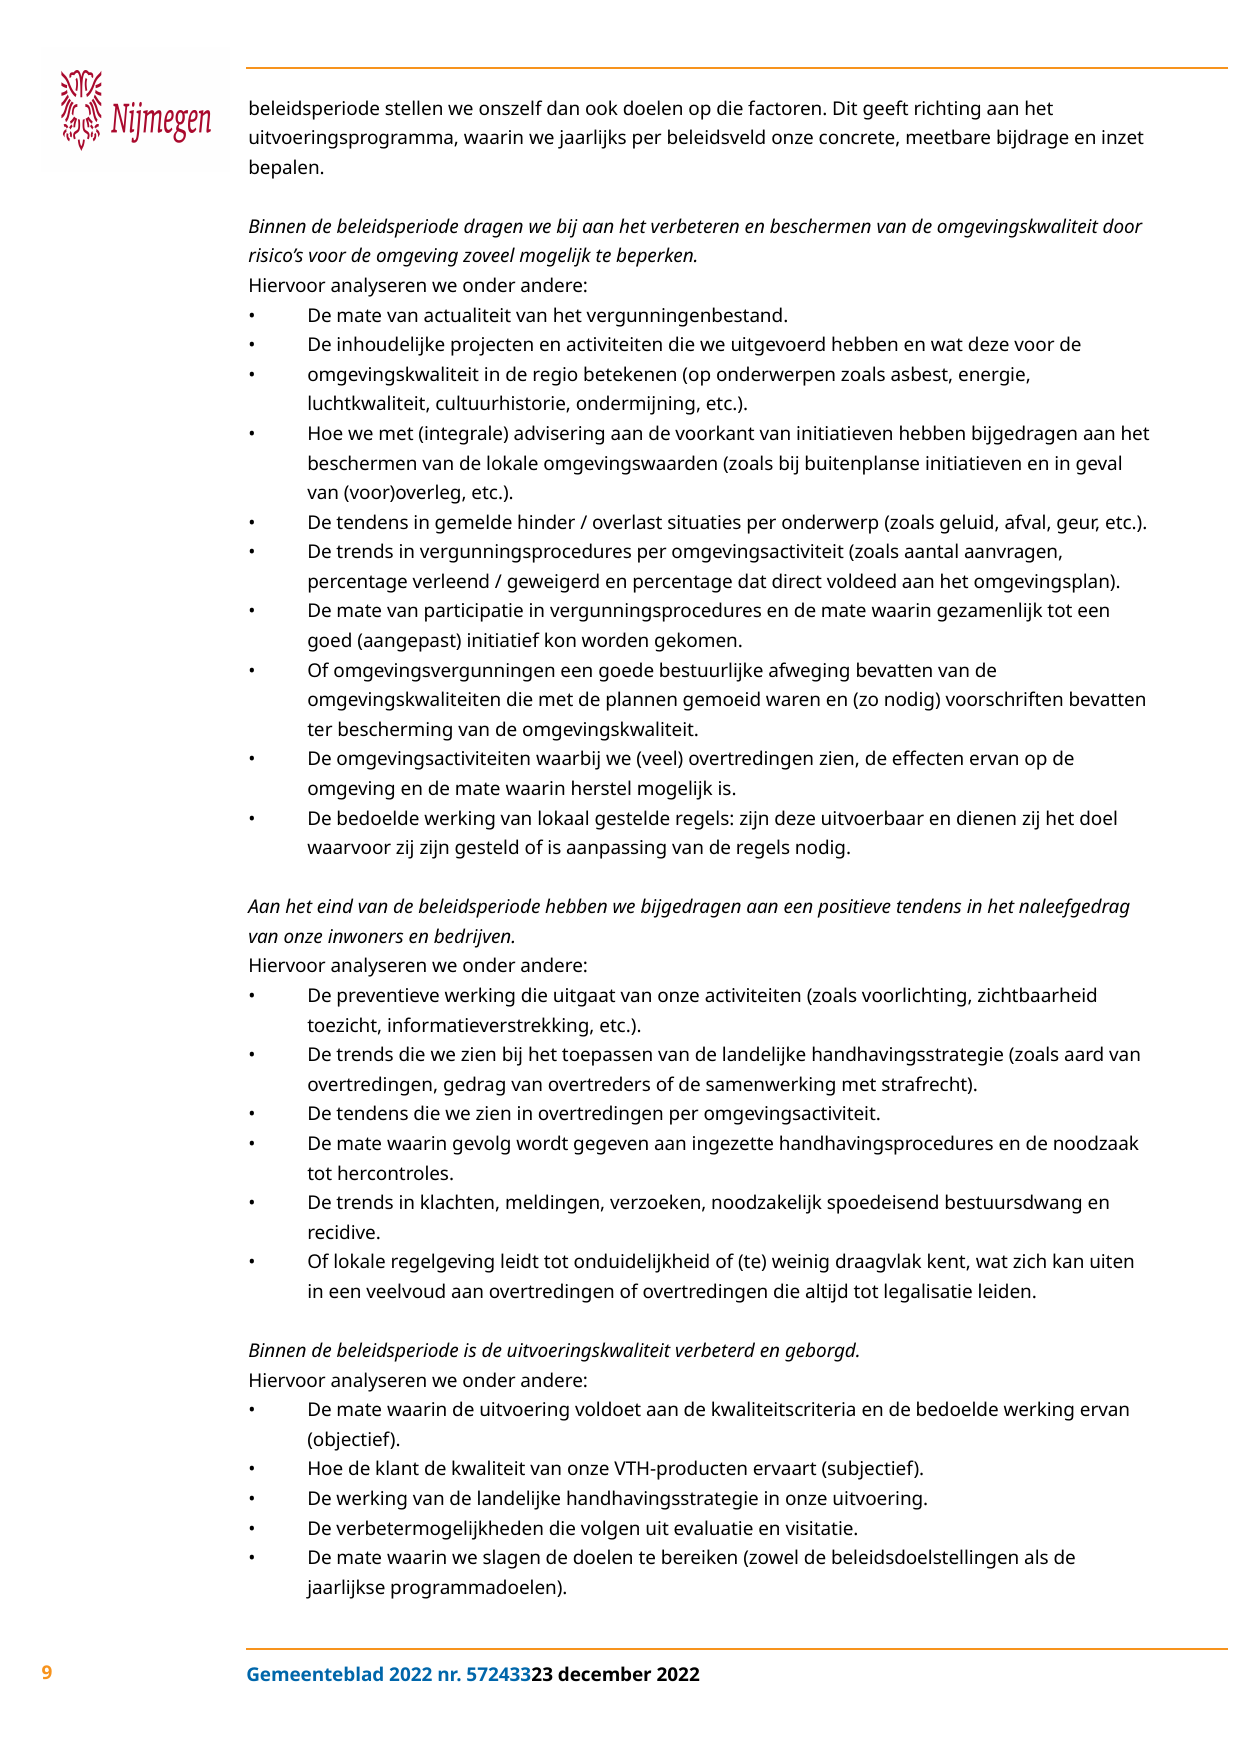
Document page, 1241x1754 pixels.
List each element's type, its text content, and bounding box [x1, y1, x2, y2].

list De mate van actualiteit van het vergunningenbestand. [248, 302, 1152, 328]
list De preventieve werking die uitgaat van onze activiteiten (zoals voorlichting, zichtbaarheid toezicht, informatieverstrekking, etc.). [248, 982, 1152, 1038]
list De inhoudelijke projecten en activiteiten die we uitgevoerd hebben en wat deze voor de [248, 331, 1152, 357]
text Binnen de beleidsperiode is de uitvoeringskwaliteit verbeterd en geborgd. [248, 1337, 1152, 1363]
list De trends in klachten, meldingen, verzoeken, noodzakelijk spoedeisend bestuursdwang en recidive. [248, 1189, 1152, 1245]
list Hoe we met (integrale) advisering aan de voorkant van initiatieven hebben bijgedragen aan het beschermen van de lokale omgevingswaarden (zoals bij buitenplanse initiatieven en in geval van (voor)overleg, etc.). [248, 420, 1152, 505]
list De mate waarin we slagen de doelen te bereiken (zowel de beleidsdoelstellingen als de jaarlijkse programmadoelen). [248, 1544, 1152, 1600]
list Hoe de klant de kwaliteit van onze VTH-producten ervaart (subjectief). [248, 1456, 1152, 1481]
list De mate waarin de uitvoering voldoet aan de kwaliteitscriteria en de bedoelde werking ervan (objectief). [248, 1396, 1152, 1452]
list Of omgevingsvergunningen een goede bestuurlijke afweging bevatten van de omgevingskwaliteiten die met de plannen gemoeid waren en (zo nodig) voorschriften bevatten ter bescherming van de omgevingskwaliteit. [248, 657, 1152, 742]
text Hiervoor analyseren we onder andere: [248, 953, 1152, 978]
list De omgevingsactiviteiten waarbij we (veel) overtredingen zien, de effecten ervan op de omgeving en de mate waarin herstel mogelijk is. [248, 746, 1152, 801]
text beleidsperiode stellen we onszelf dan ook doelen op die factoren. Dit geeft richting aan het uitvoeringsprogramma, waarin we jaarlijks per beleidsveld onze concrete, meetbare bijdrage en inzet bepalen. [248, 95, 1152, 180]
list Of lokale regelgeving leidt tot onduidelijkheid of (te) weinig draagvlak kent, wat zich kan uiten in een veelvoud aan overtredingen of overtredingen die altijd tot legalisatie leiden. [248, 1248, 1152, 1304]
list De werking van de landelijke handhavingsstrategie in onze uitvoering. [248, 1485, 1152, 1511]
text Hiervoor analyseren we onder andere: [248, 1367, 1152, 1393]
text Aan het eind van de beleidsperiode hebben we bijgedragen aan een positieve tendens in het naleefgedrag van onze inwoners en bedrijven. [248, 893, 1152, 949]
picture [41, 47, 231, 172]
list De mate waarin gevolg wordt gegeven aan ingezette handhavingsprocedures en de noodzaak tot hercontroles. [248, 1130, 1152, 1186]
list De trends die we zien bij het toepassen van de landelijke handhavingsstrategie (zoals aard van overtredingen, gedrag van overtreders of de samenwerking met strafrecht). [248, 1041, 1152, 1097]
list De trends in vergunningsprocedures per omgevingsactiviteit (zoals aantal aanvragen, percentage verleend / geweigerd en percentage dat direct voldeed aan het omgevingsplan). [248, 538, 1152, 594]
list De tendens in gemelde hinder / overlast situaties per onderwerp (zoals geluid, afval, geur, etc.). [248, 509, 1152, 535]
list De mate van participatie in vergunningsprocedures en de mate waarin gezamenlijk tot een goed (aangepast) initiatief kon worden gekomen. [248, 598, 1152, 653]
text Hiervoor analyseren we onder andere: [248, 272, 1152, 298]
list De bedoelde werking van lokaal gestelde regels: zijn deze uitvoerbaar en dienen zij het doel waarvoor zij zijn gesteld of is aanpassing van de regels nodig. [248, 805, 1152, 860]
list De tendens die we zien in overtredingen per omgevingsactiviteit. [248, 1101, 1152, 1126]
list De verbetermogelijkheden die volgen uit evaluatie en visitatie. [248, 1515, 1152, 1541]
text Binnen de beleidsperiode dragen we bij aan het verbeteren en beschermen van de omgevingskwaliteit door risico’s voor de omgeving zoveel mogelijk te beperken. [248, 213, 1152, 268]
list omgevingskwaliteit in de regio betekenen (op onderwerpen zoals asbest, energie, luchtkwaliteit, cultuurhistorie, ondermijning, etc.). [248, 361, 1152, 416]
